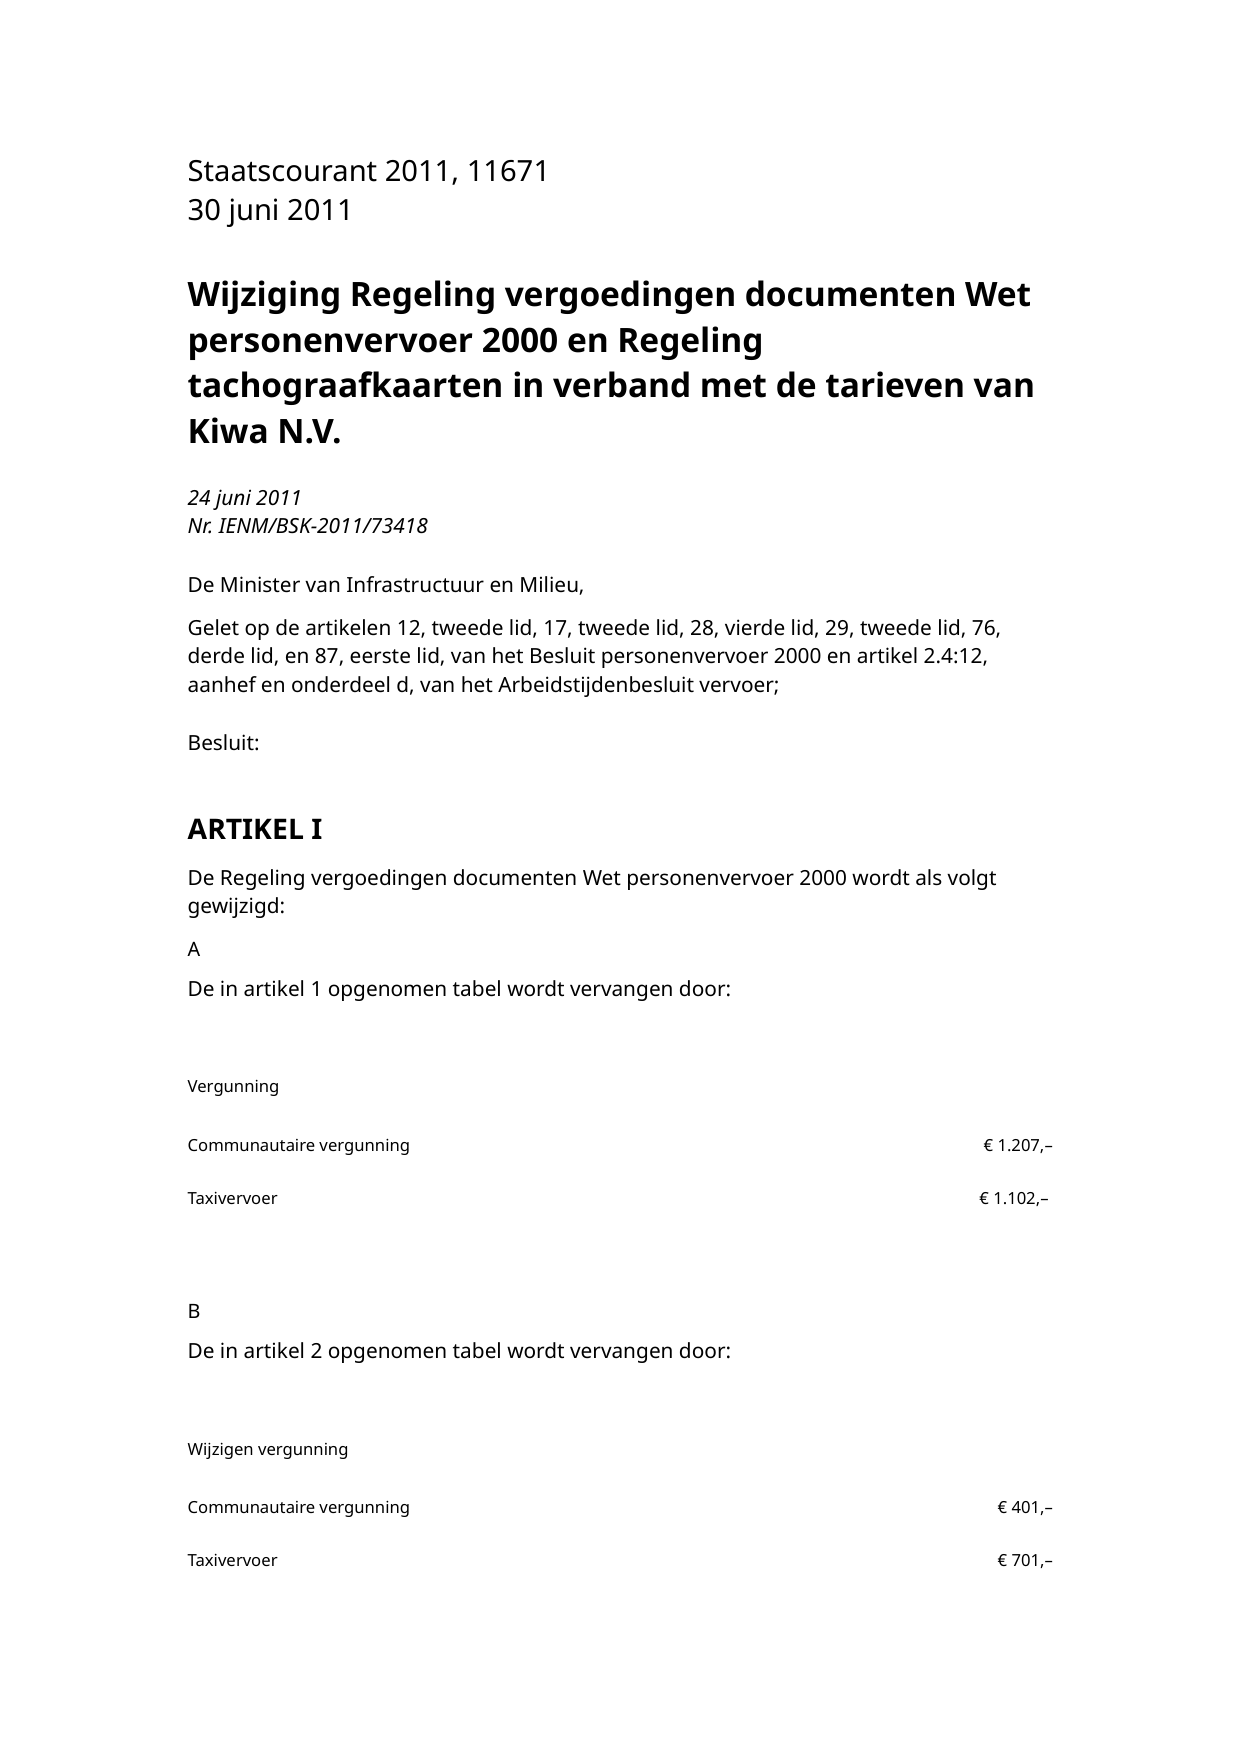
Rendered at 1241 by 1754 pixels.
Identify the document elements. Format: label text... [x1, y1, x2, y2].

table_cell € 701,– [854, 1549, 1053, 1601]
text Besluit: [187, 728, 1053, 757]
subtitle ARTIKEL I [187, 809, 1053, 848]
text Gelet op de artikelen 12, tweede lid, 17, tweede lid, 28, vierde lid, 29, tweede lid, 76, derde lid, en 87, eerste lid, van het Besluit personenvervoer 2000 en artikel 2.4:12, aanhef en onderdeel d, van het Arbeidstijdenbesluit vervoer; [187, 613, 1053, 698]
text Staatscourant 2011, 11671 [187, 150, 1053, 190]
table_cell € 401,– [854, 1496, 1053, 1549]
table_header Vergunning [188, 1075, 853, 1133]
table_header [854, 1075, 1053, 1133]
table_cell Taxivervoer [188, 1549, 853, 1601]
table_cell € 1.102,– [854, 1186, 1053, 1239]
table_header [854, 1438, 1053, 1496]
table_cell € 1.207,– [854, 1134, 1053, 1186]
table_cell Communautaire vergunning [188, 1496, 853, 1549]
text De Minister van Infrastructuur en Milieu, [187, 570, 1053, 598]
table_header Wijzigen vergunning [188, 1438, 853, 1496]
text Nr. IENM/BSK-2011/73418 [187, 511, 1053, 540]
text B [187, 1297, 1053, 1324]
text De in artikel 2 opgenomen tabel wordt vervangen door: [187, 1336, 1053, 1364]
text 24 juni 2011 [187, 483, 1053, 511]
text 30 juni 2011 [187, 190, 1053, 229]
table_cell Taxivervoer [188, 1186, 853, 1239]
text De Regeling vergoedingen documenten Wet personenvervoer 2000 wordt als volgt gewijzigd: [187, 863, 1053, 920]
table_cell Communautaire vergunning [188, 1134, 853, 1186]
text A [187, 935, 1053, 962]
subtitle Wijziging Regeling vergoedingen documenten Wet personenvervoer 2000 en Regeling tachograafkaarten in verband met de tarieven van Kiwa N.V. [187, 271, 1053, 453]
text De in artikel 1 opgenomen tabel wordt vervangen door: [187, 974, 1053, 1002]
